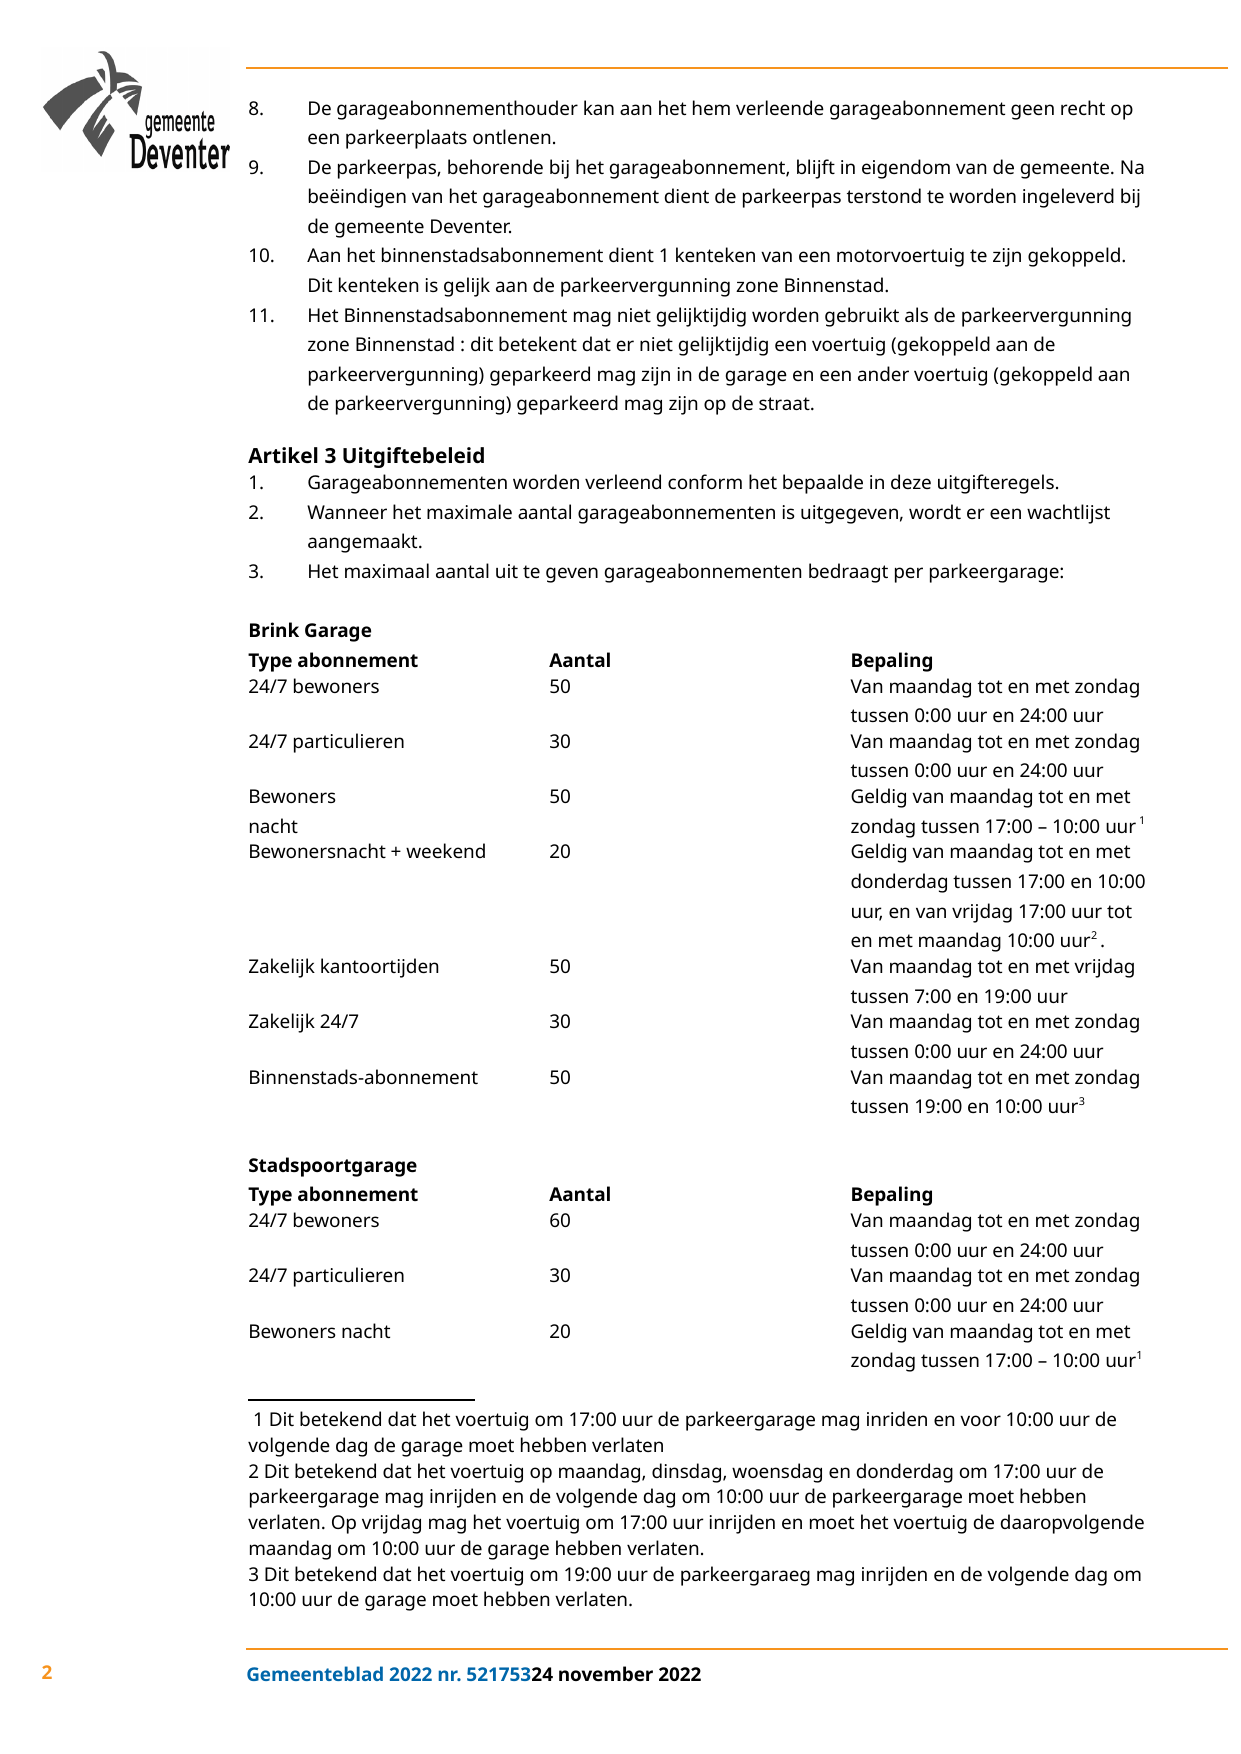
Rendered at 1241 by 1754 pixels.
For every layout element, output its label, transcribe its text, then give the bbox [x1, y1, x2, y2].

table_header Type abonnement [248, 647, 549, 673]
table_cell Van maandag tot en met zondag tussen 19:00 en 10:00 uur [850, 1064, 1152, 1119]
table_cell 30 [549, 1009, 850, 1064]
list Wanneer het maximale aantal garageabonnementen is uitgegeven, wordt er een wachtlijst aangemaakt. [248, 499, 1152, 554]
table_header Aantal [549, 1182, 850, 1207]
table_cell Geldig van maandag tot en met zondag tussen 17:00 – 10:00 uur [850, 784, 1152, 839]
table_cell Geldig van maandag tot en met zondag tussen 17:00 – 10:00 uur1 [850, 1318, 1152, 1373]
table_header Bepaling [850, 1182, 1152, 1207]
table_cell Bewoners nacht [248, 1318, 549, 1373]
table_cell 30 [549, 1263, 850, 1318]
table_cell 20 [549, 839, 850, 953]
table_cell Bewoners nacht [248, 784, 549, 839]
table_cell Van maandag tot en met zondag tussen 0:00 uur en 24:00 uur [850, 1263, 1152, 1318]
table_cell Van maandag tot en met zondag tussen 0:00 uur en 24:00 uur [850, 1009, 1152, 1064]
table_cell 50 [549, 1064, 850, 1119]
table_cell 24/7 particulieren [248, 1263, 549, 1318]
list Aan het binnenstadsabonnement dient 1 kenteken van een motorvoertuig te zijn gekoppeld. Dit kenteken is gelijk aan de parkeervergunning zone Binnenstad. [248, 243, 1152, 298]
list De parkeerpas, behorende bij het garageabonnement, blijft in eigendom van de gemeente. Na beëindigen van het garageabonnement dient de parkeerpas terstond te worden ingeleverd bij de gemeente Deventer. [248, 154, 1152, 239]
table_header Type abonnement [248, 1182, 549, 1207]
table_cell 60 [549, 1208, 850, 1263]
table_cell Van maandag tot en met vrijdag tussen 7:00 en 19:00 uur [850, 953, 1152, 1008]
text Artikel 3 Uitgiftebeleid [248, 441, 1152, 469]
table_cell 24/7 particulieren [248, 728, 549, 783]
text Stadspoortgarage [248, 1152, 1152, 1178]
table_cell Van maandag tot en met zondag tussen 0:00 uur en 24:00 uur [850, 728, 1152, 783]
table_cell Van maandag tot en met zondag tussen 0:00 uur en 24:00 uur [850, 1208, 1152, 1263]
table_cell 50 [549, 784, 850, 839]
table_header Aantal [549, 647, 850, 673]
table_cell Binnenstads-abonnement [248, 1064, 549, 1119]
table_cell Geldig van maandag tot en met donderdag tussen 17:00 en 10:00 uur, en van vrijdag 17:00 uur tot en met maandag 10:00 uur. [850, 839, 1152, 953]
table_cell Van maandag tot en met zondag tussen 0:00 uur en 24:00 uur [850, 673, 1152, 728]
table_cell 24/7 bewoners [248, 1208, 549, 1263]
table_cell Bewonersnacht + weekend [248, 839, 549, 953]
table_cell 30 [549, 728, 850, 783]
list De garageabonnementhouder kan aan het hem verleende garageabonnement geen recht op een parkeerplaats ontlenen. [248, 95, 1152, 150]
table_cell 20 [549, 1318, 850, 1373]
list Het maximaal aantal uit te geven garageabonnementen bedraagt per parkeergarage: [248, 558, 1152, 584]
picture [41, 47, 231, 172]
list Het Binnenstadsabonnement mag niet gelijktijdig worden gebruikt als de parkeervergunning zone Binnenstad : dit betekent dat er niet gelijktijdig een voertuig (gekoppeld aan de parkeervergunning) geparkeerd mag zijn in de garage en een ander voertuig (gekoppeld aan de parkeervergunning) geparkeerd mag zijn op de straat. [248, 302, 1152, 416]
list Garageabonnementen worden verleend conform het bepaalde in deze uitgifteregels. [248, 469, 1152, 495]
table_cell 50 [549, 953, 850, 1008]
table_cell Zakelijk kantoortijden [248, 953, 549, 1008]
table_cell 50 [549, 673, 850, 728]
table_cell Zakelijk 24/7 [248, 1009, 549, 1064]
text Brink Garage [248, 617, 1152, 643]
table_header Bepaling [850, 647, 1152, 673]
table_cell 24/7 bewoners [248, 673, 549, 728]
